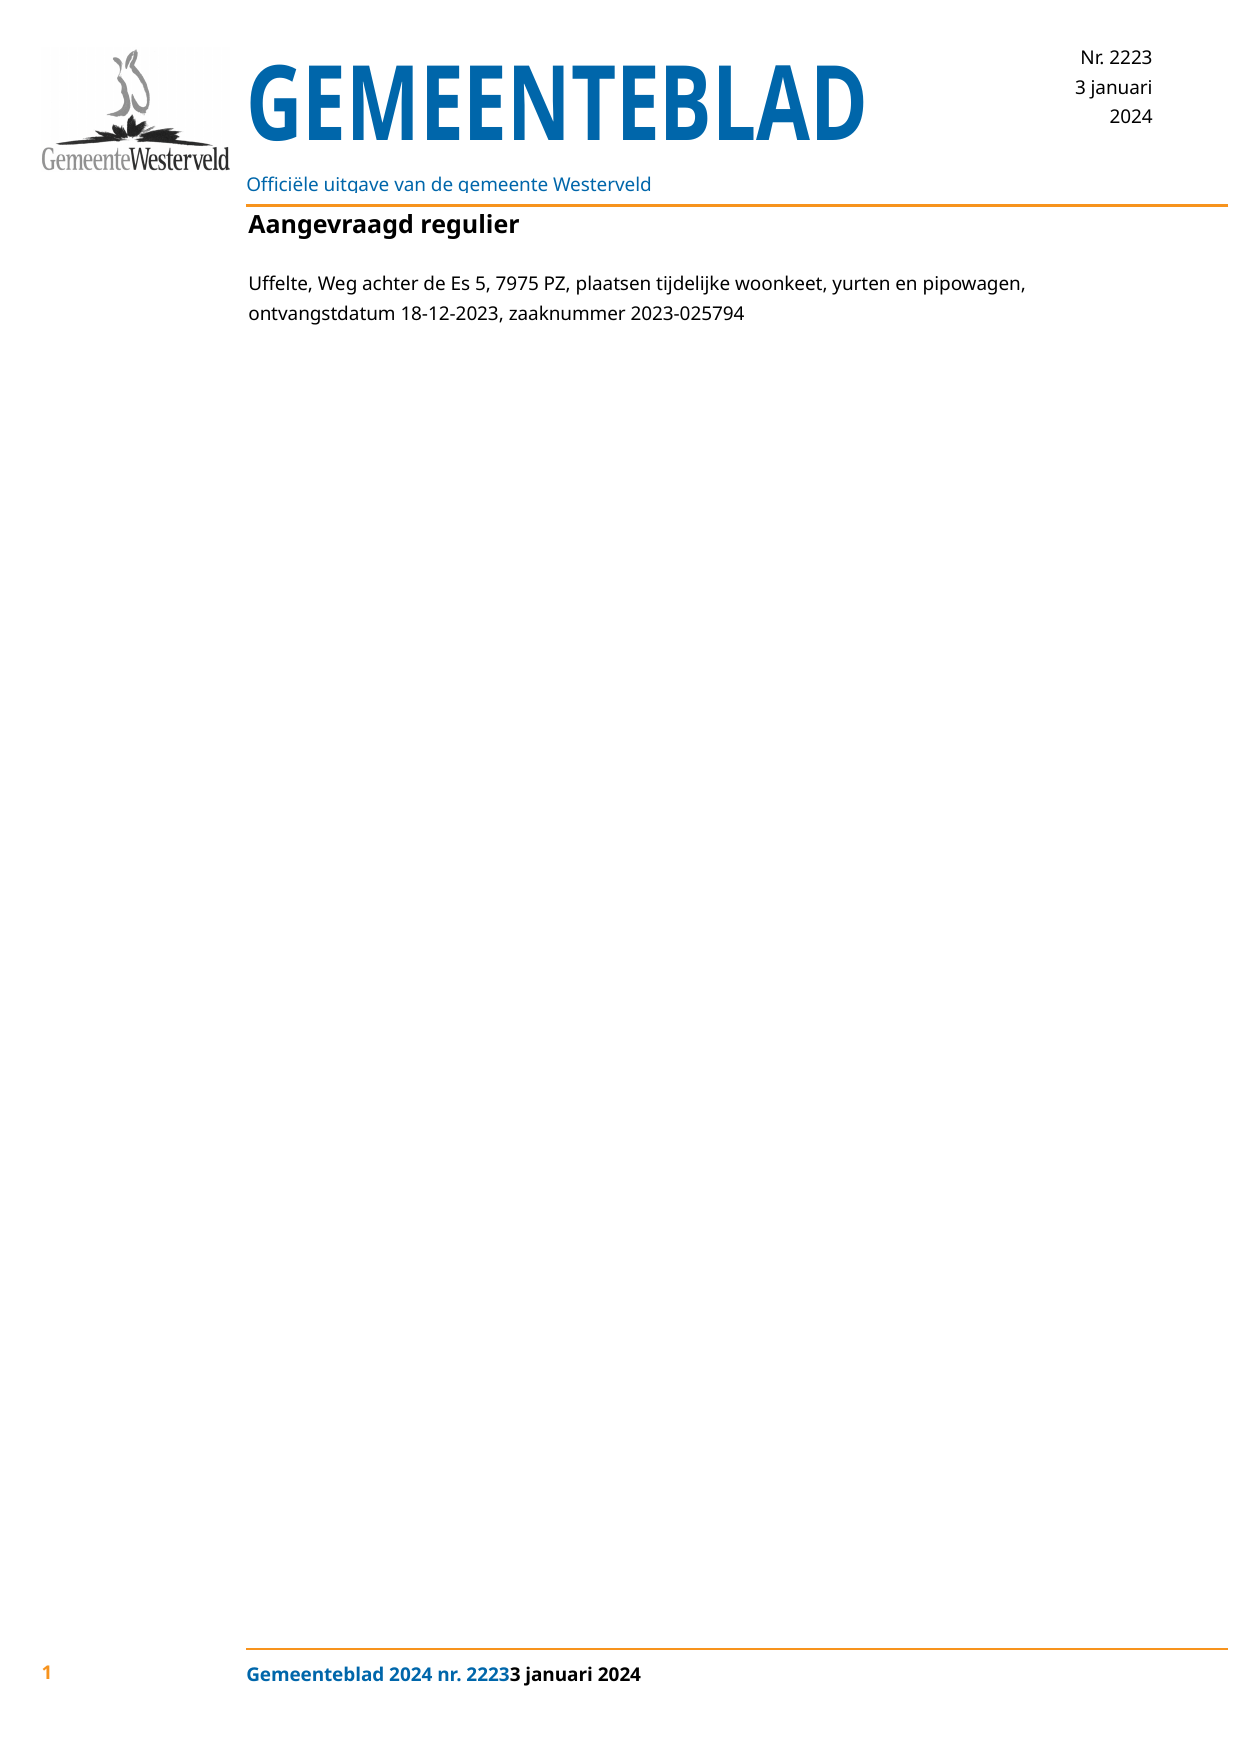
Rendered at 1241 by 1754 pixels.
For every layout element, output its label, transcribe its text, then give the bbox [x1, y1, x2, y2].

text Aangevraagd regulier [248, 207, 1152, 241]
text Uffelte, Weg achter de Es 5, 7975 PZ, plaatsen tijdelijke woonkeet, yurten en pipowagen, ontvangstdatum 18-12-2023, zaaknummer 2023-025794 [248, 270, 1152, 326]
picture [41, 47, 231, 172]
